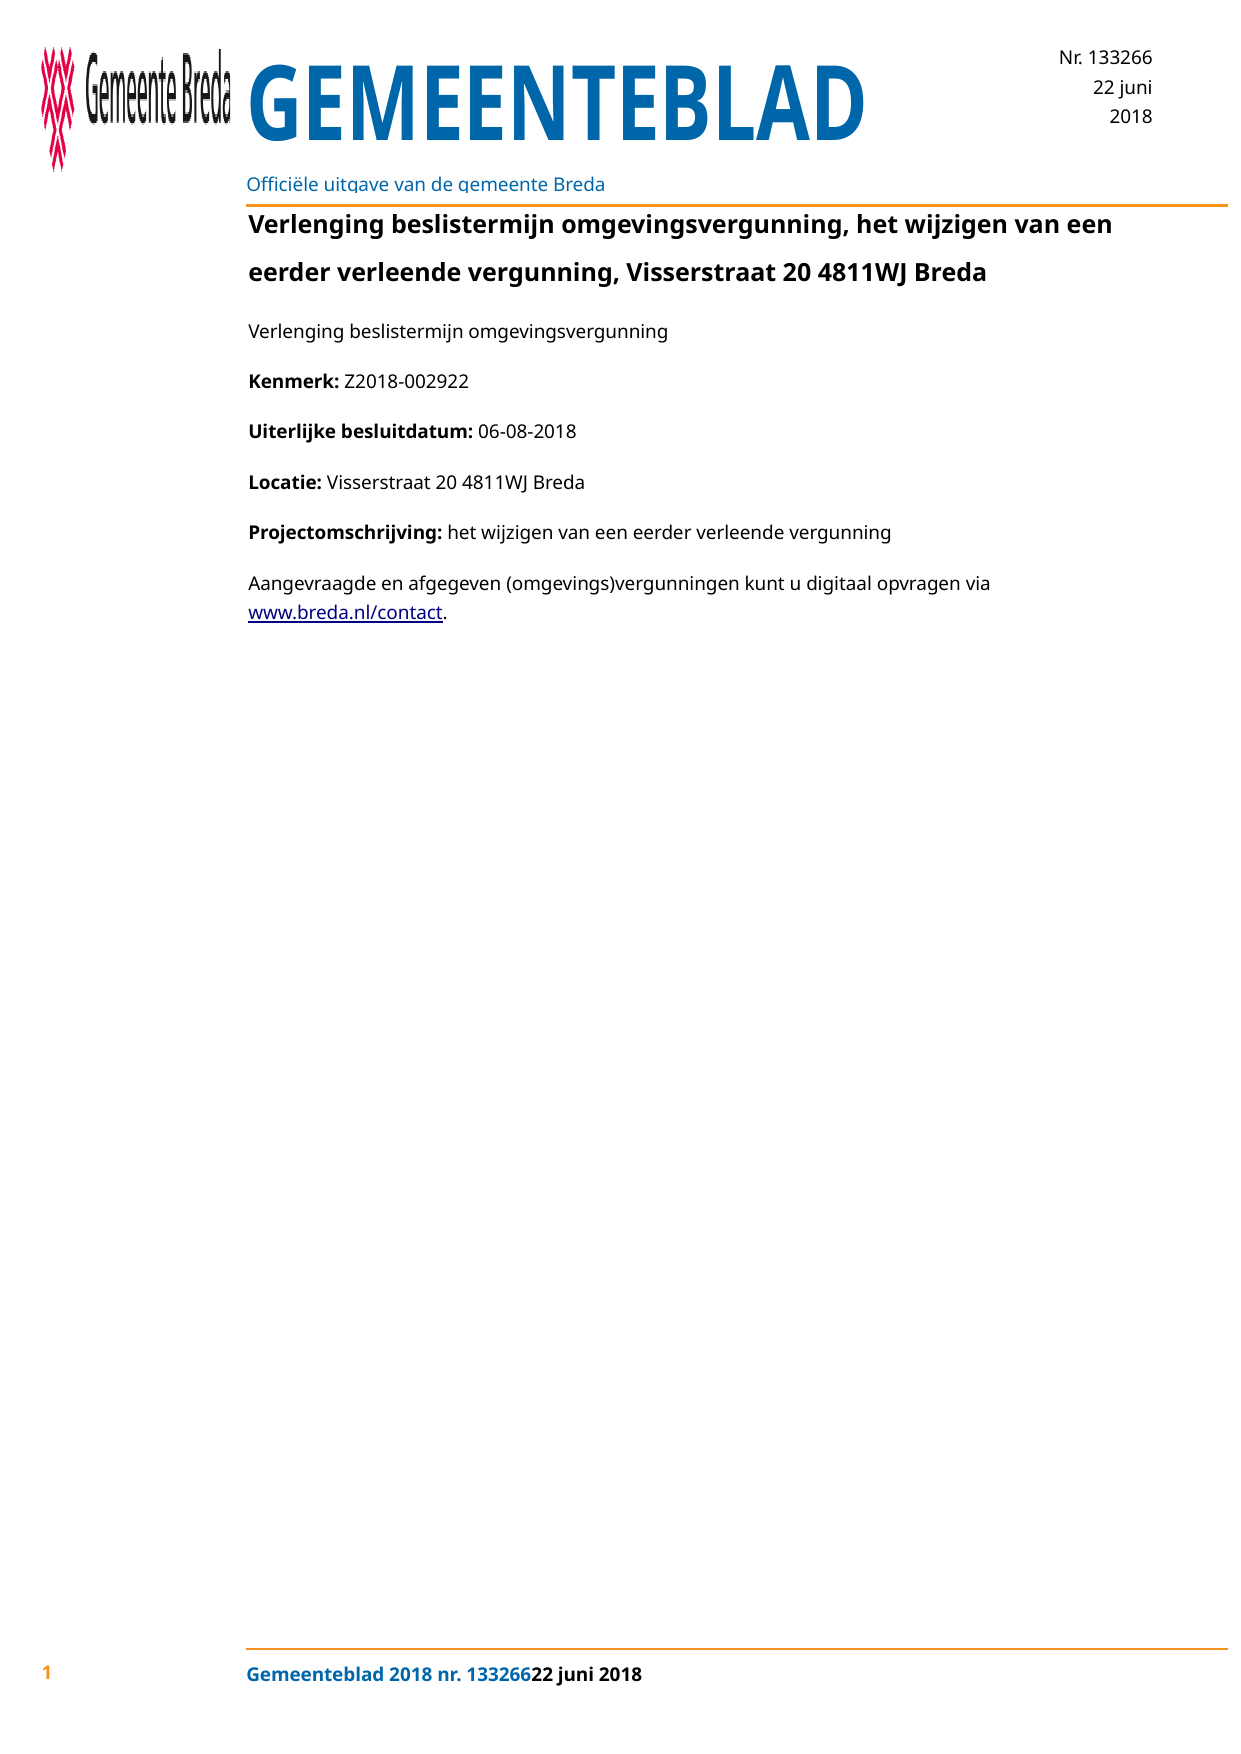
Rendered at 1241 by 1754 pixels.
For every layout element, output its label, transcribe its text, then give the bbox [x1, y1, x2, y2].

text Verlenging beslistermijn omgevingsvergunning, het wijzigen van een eerder verleende vergunning, Visserstraat 20 4811WJ Breda [248, 207, 1152, 288]
text Projectomschrijving: het wijzigen van een eerder verleende vergunning [248, 519, 1152, 545]
picture [41, 47, 231, 172]
text Kenmerk: Z2018-002922 [248, 368, 1152, 394]
text Uiterlijke besluitdatum: 06-08-2018 [248, 419, 1152, 444]
text Verlenging beslistermijn omgevingsvergunning [248, 318, 1152, 344]
text Locatie: Visserstraat 20 4811WJ Breda [248, 469, 1152, 495]
text Aangevraagde en afgegeven (omgevings)vergunningen kunt u digitaal opvragen via www.breda.nl/contact. [248, 570, 1152, 625]
